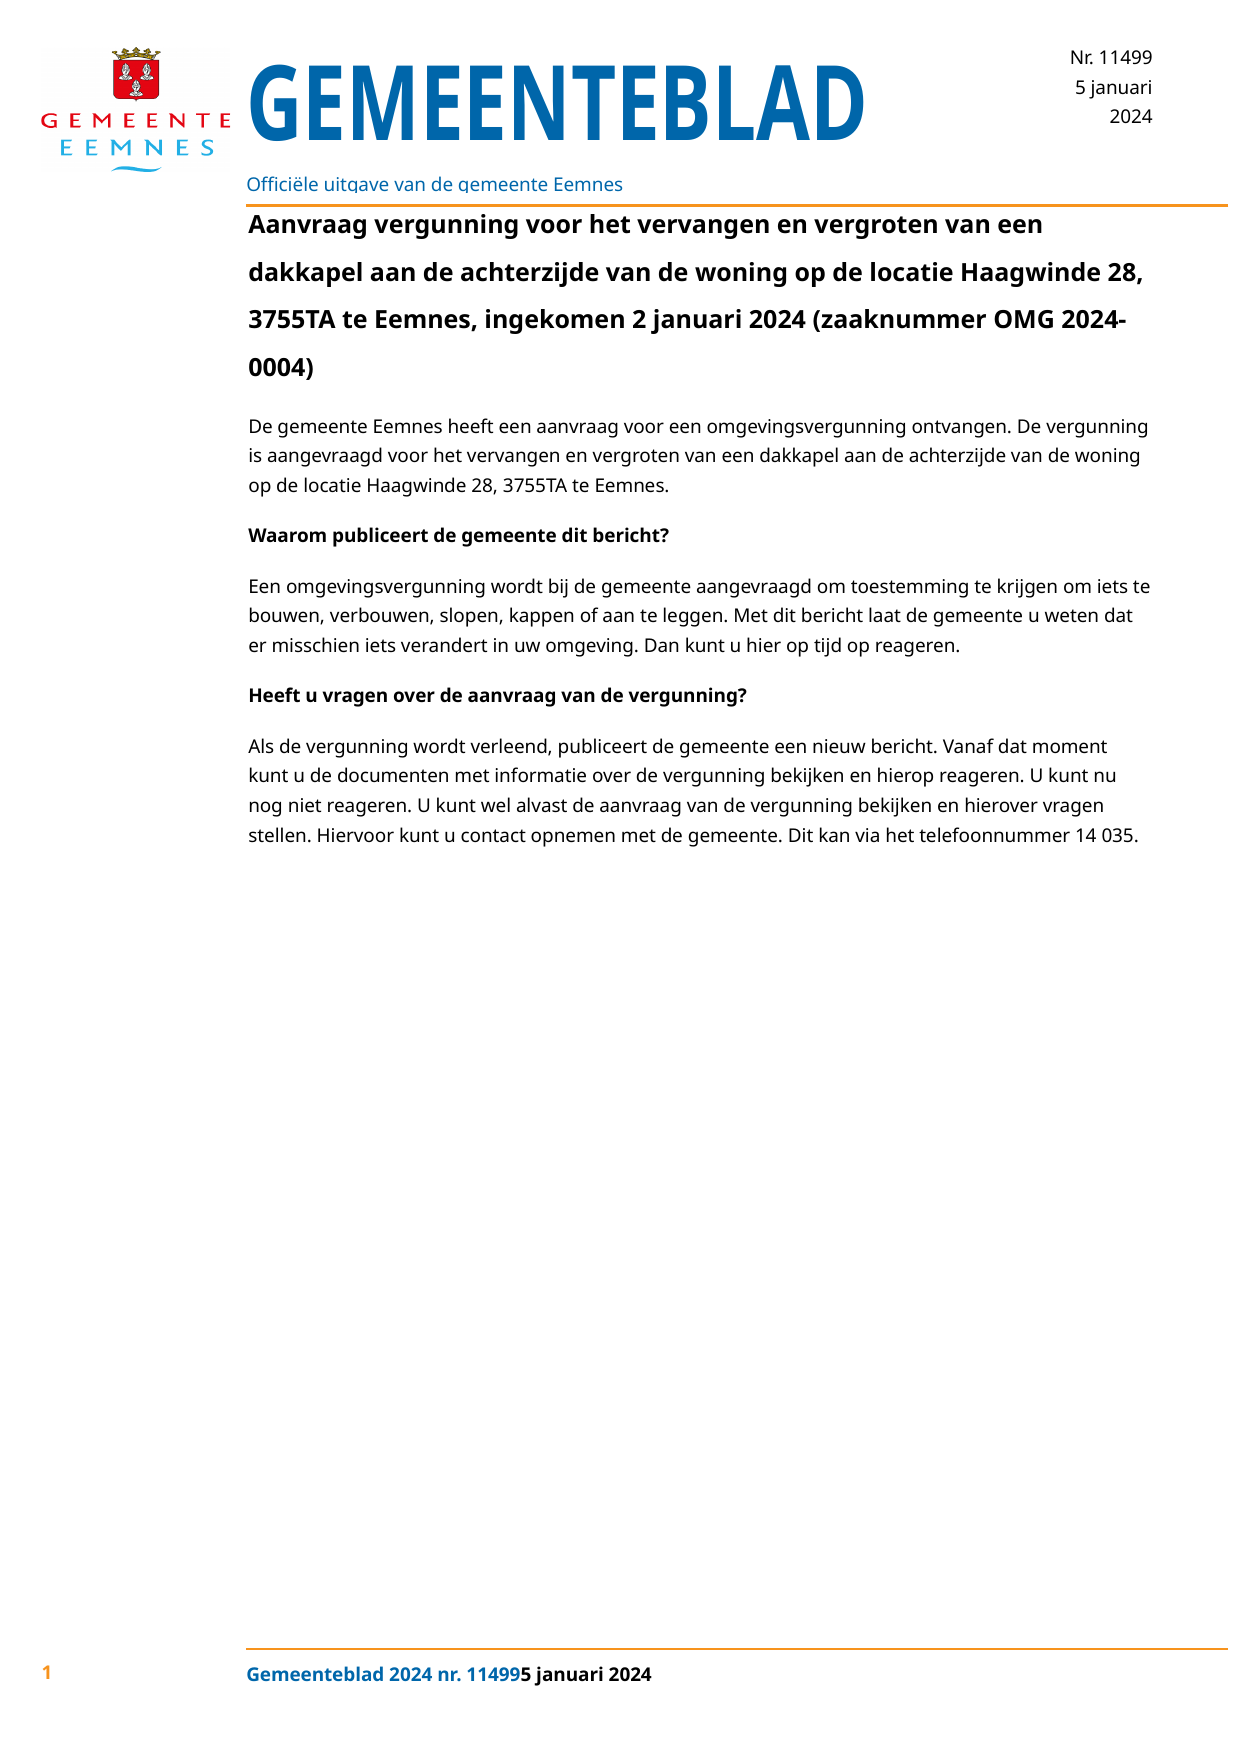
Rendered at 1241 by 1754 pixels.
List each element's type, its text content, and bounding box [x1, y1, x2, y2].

picture [41, 47, 231, 172]
text De gemeente Eemnes heeft een aanvraag voor een omgevingsvergunning ontvangen. De vergunning is aangevraagd voor het vervangen en vergroten van een dakkapel aan de achterzijde van de woning op de locatie Haagwinde 28, 3755TA te Eemnes. [248, 413, 1152, 498]
text Waarom publiceert de gemeente dit bericht? [248, 523, 1152, 548]
text Als de vergunning wordt verleend, publiceert de gemeente een nieuw bericht. Vanaf dat moment kunt u de documenten met informatie over de vergunning bekijken en hierop reageren. U kunt nu nog niet reageren. U kunt wel alvast de aanvraag van de vergunning bekijken en hierover vragen stellen. Hiervoor kunt u contact opnemen met de gemeente. Dit kan via het telefoonnummer 14 035. [248, 733, 1152, 848]
text Een omgevingsvergunning wordt bij de gemeente aangevraagd om toestemming te krijgen om iets te bouwen, verbouwen, slopen, kappen of aan te leggen. Met dit bericht laat de gemeente u weten dat er misschien iets verandert in uw omgeving. Dan kunt u hier op tijd op reageren. [248, 573, 1152, 658]
text Aanvraag vergunning voor het vervangen en vergroten van een dakkapel aan de achterzijde van de woning op de locatie Haagwinde 28, 3755TA te Eemnes, ingekomen 2 januari 2024 (zaaknummer OMG 2024-0004) [248, 207, 1152, 384]
text Heeft u vragen over de aanvraag van de vergunning? [248, 683, 1152, 708]
